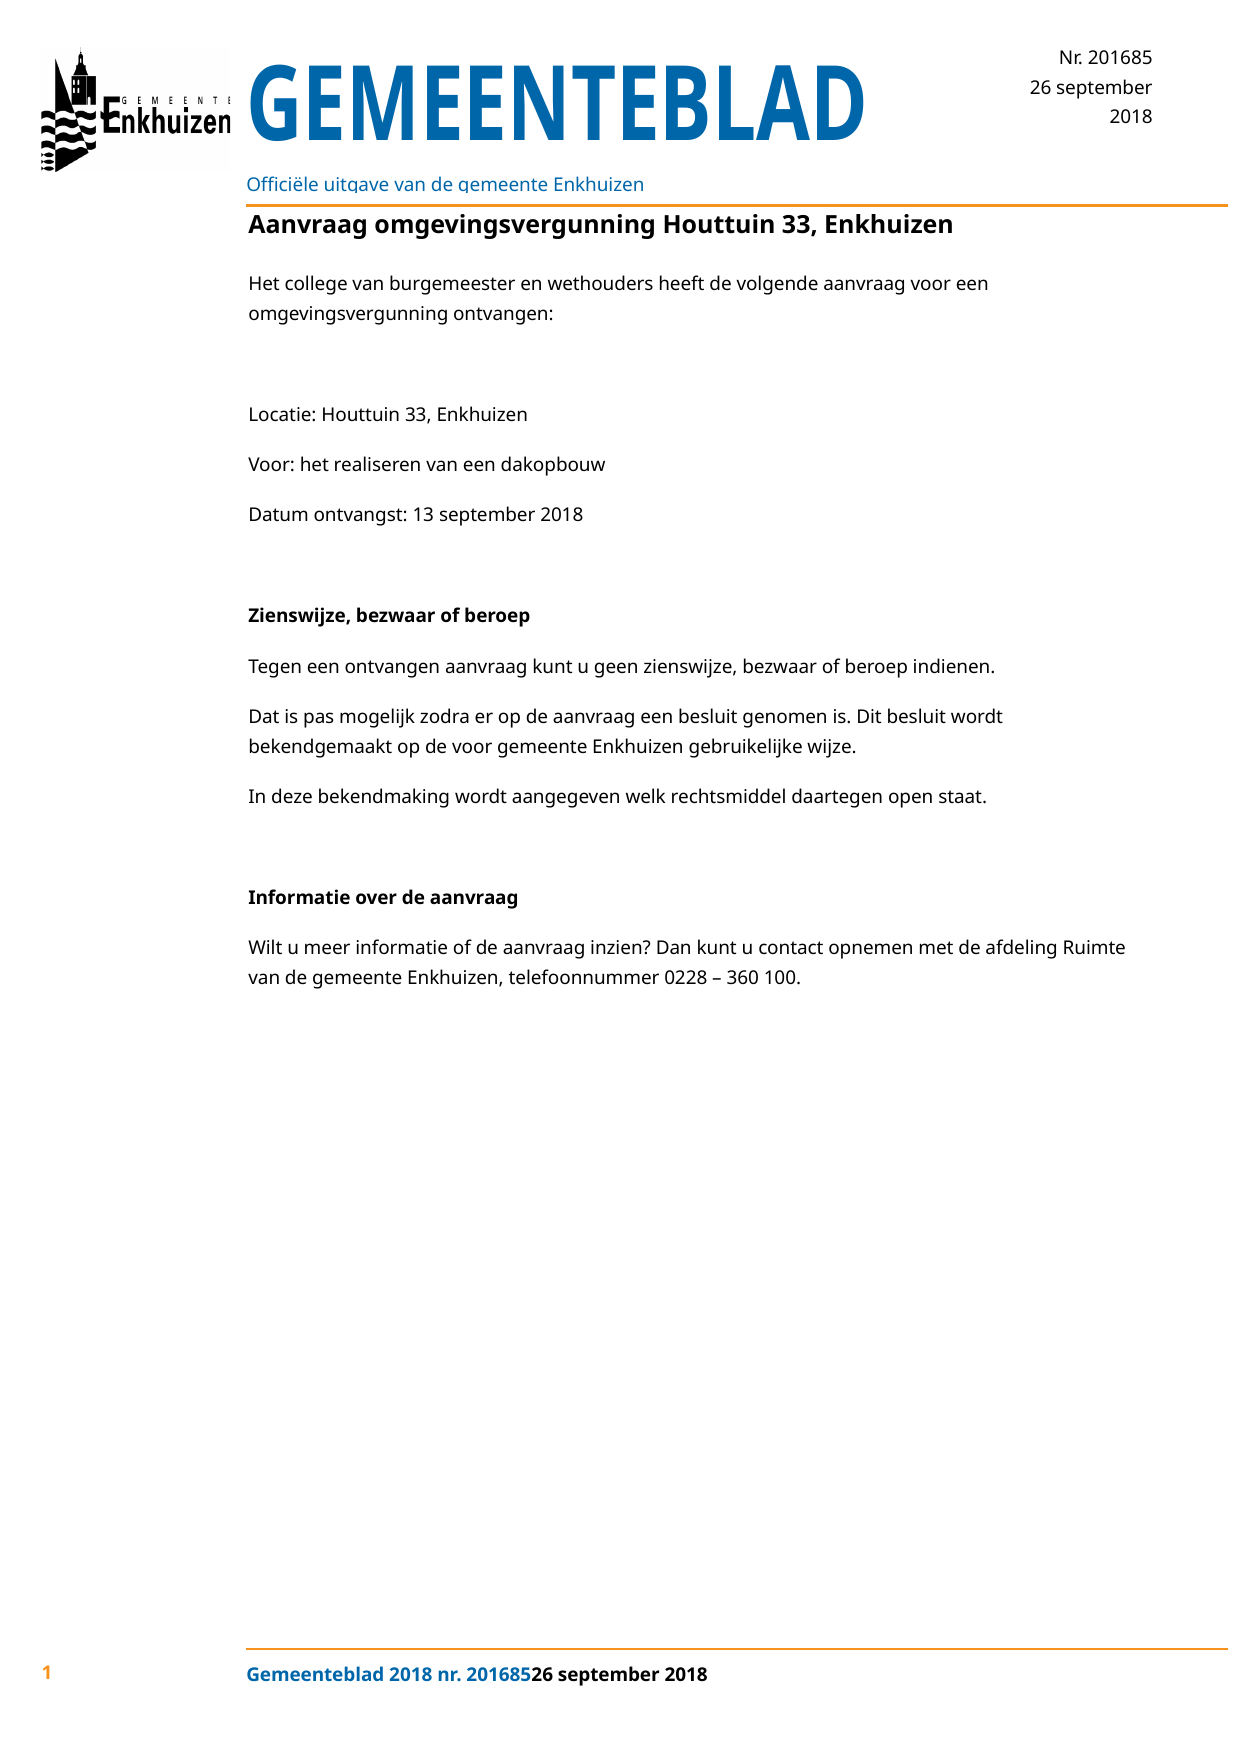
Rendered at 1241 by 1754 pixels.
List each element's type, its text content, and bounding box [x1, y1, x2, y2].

picture [41, 47, 231, 172]
text In deze bekendmaking wordt aangegeven welk rechtsmiddel daartegen open staat. [248, 783, 1152, 809]
text Voor: het realiseren van een dakopbouw [248, 451, 1152, 477]
text Tegen een ontvangen aanvraag kunt u geen zienswijze, bezwaar of beroep indienen. [248, 653, 1152, 678]
text Zienswijze, bezwaar of beroep [248, 602, 1152, 628]
text Wilt u meer informatie of de aanvraag inzien? Dan kunt u contact opnemen met de afdeling Ruimte van de gemeente Enkhuizen, telefoonnummer 0228 – 360 100. [248, 934, 1152, 990]
text Informatie over de aanvraag [248, 884, 1152, 910]
text Het college van burgemeester en wethouders heeft de volgende aanvraag voor een omgevingsvergunning ontvangen: [248, 270, 1152, 326]
text Locatie: Houttuin 33, Enkhuizen [248, 401, 1152, 426]
text Datum ontvangst: 13 september 2018 [248, 502, 1152, 527]
text Aanvraag omgevingsvergunning Houttuin 33, Enkhuizen [248, 207, 1152, 241]
text Dat is pas mogelijk zodra er op de aanvraag een besluit genomen is. Dit besluit wordt bekendgemaakt op de voor gemeente Enkhuizen gebruikelijke wijze. [248, 703, 1152, 758]
